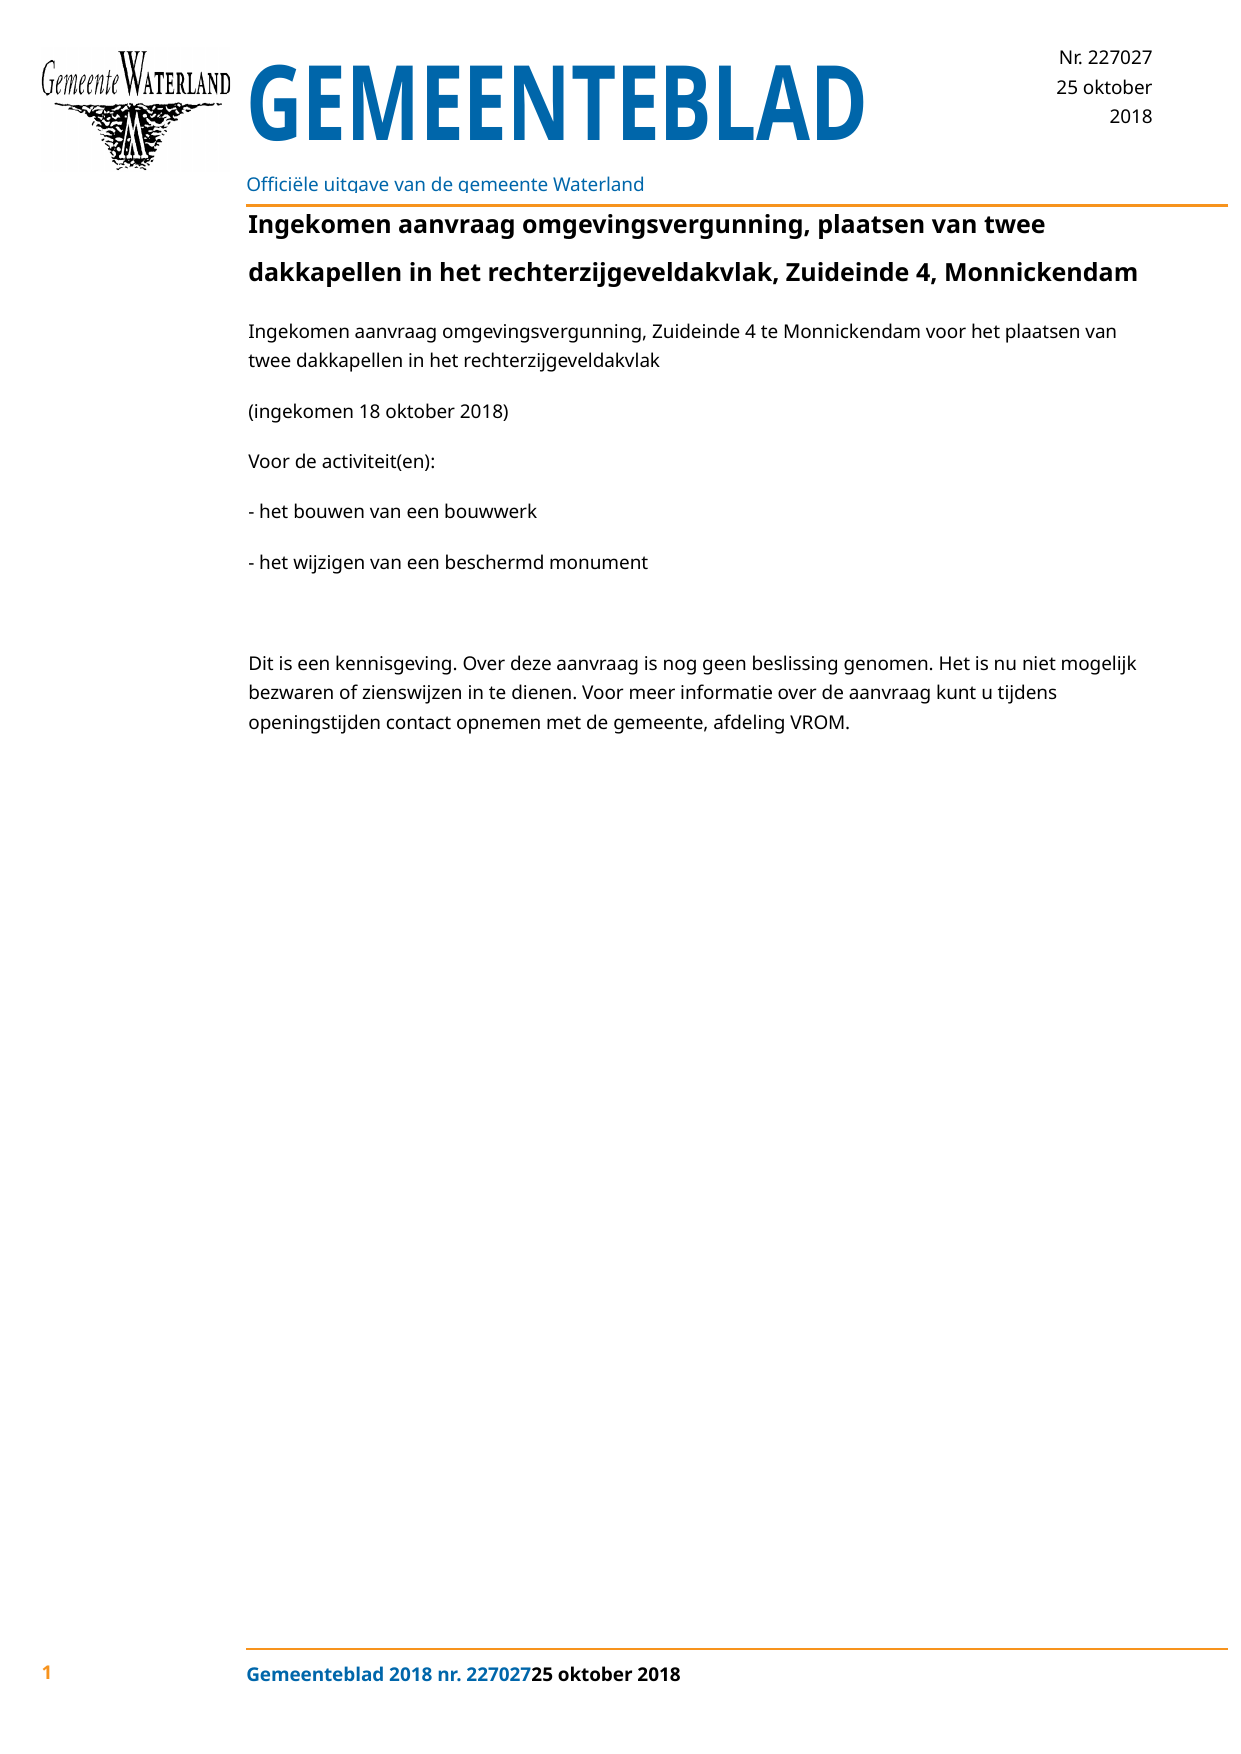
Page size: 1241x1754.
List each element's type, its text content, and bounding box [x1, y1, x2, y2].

text Voor de activiteit(en): [248, 448, 1152, 474]
text Dit is een kennisgeving. Over deze aanvraag is nog geen beslissing genomen. Het is nu niet mogelijk bezwaren of zienswijzen in te dienen. Voor meer informatie over de aanvraag kunt u tijdens openingstijden contact opnemen met de gemeente, afdeling VROM. [248, 650, 1152, 735]
picture [41, 47, 231, 172]
text - het bouwen van een bouwwerk [248, 499, 1152, 524]
text Ingekomen aanvraag omgevingsvergunning, plaatsen van twee dakkapellen in het rechterzijgeveldakvlak, Zuideinde 4, Monnickendam [248, 207, 1152, 288]
text - het wijzigen van een beschermd monument [248, 549, 1152, 575]
text Ingekomen aanvraag omgevingsvergunning, Zuideinde 4 te Monnickendam voor het plaatsen van twee dakkapellen in het rechterzijgeveldakvlak [248, 318, 1152, 373]
text (ingekomen 18 oktober 2018) [248, 398, 1152, 424]
